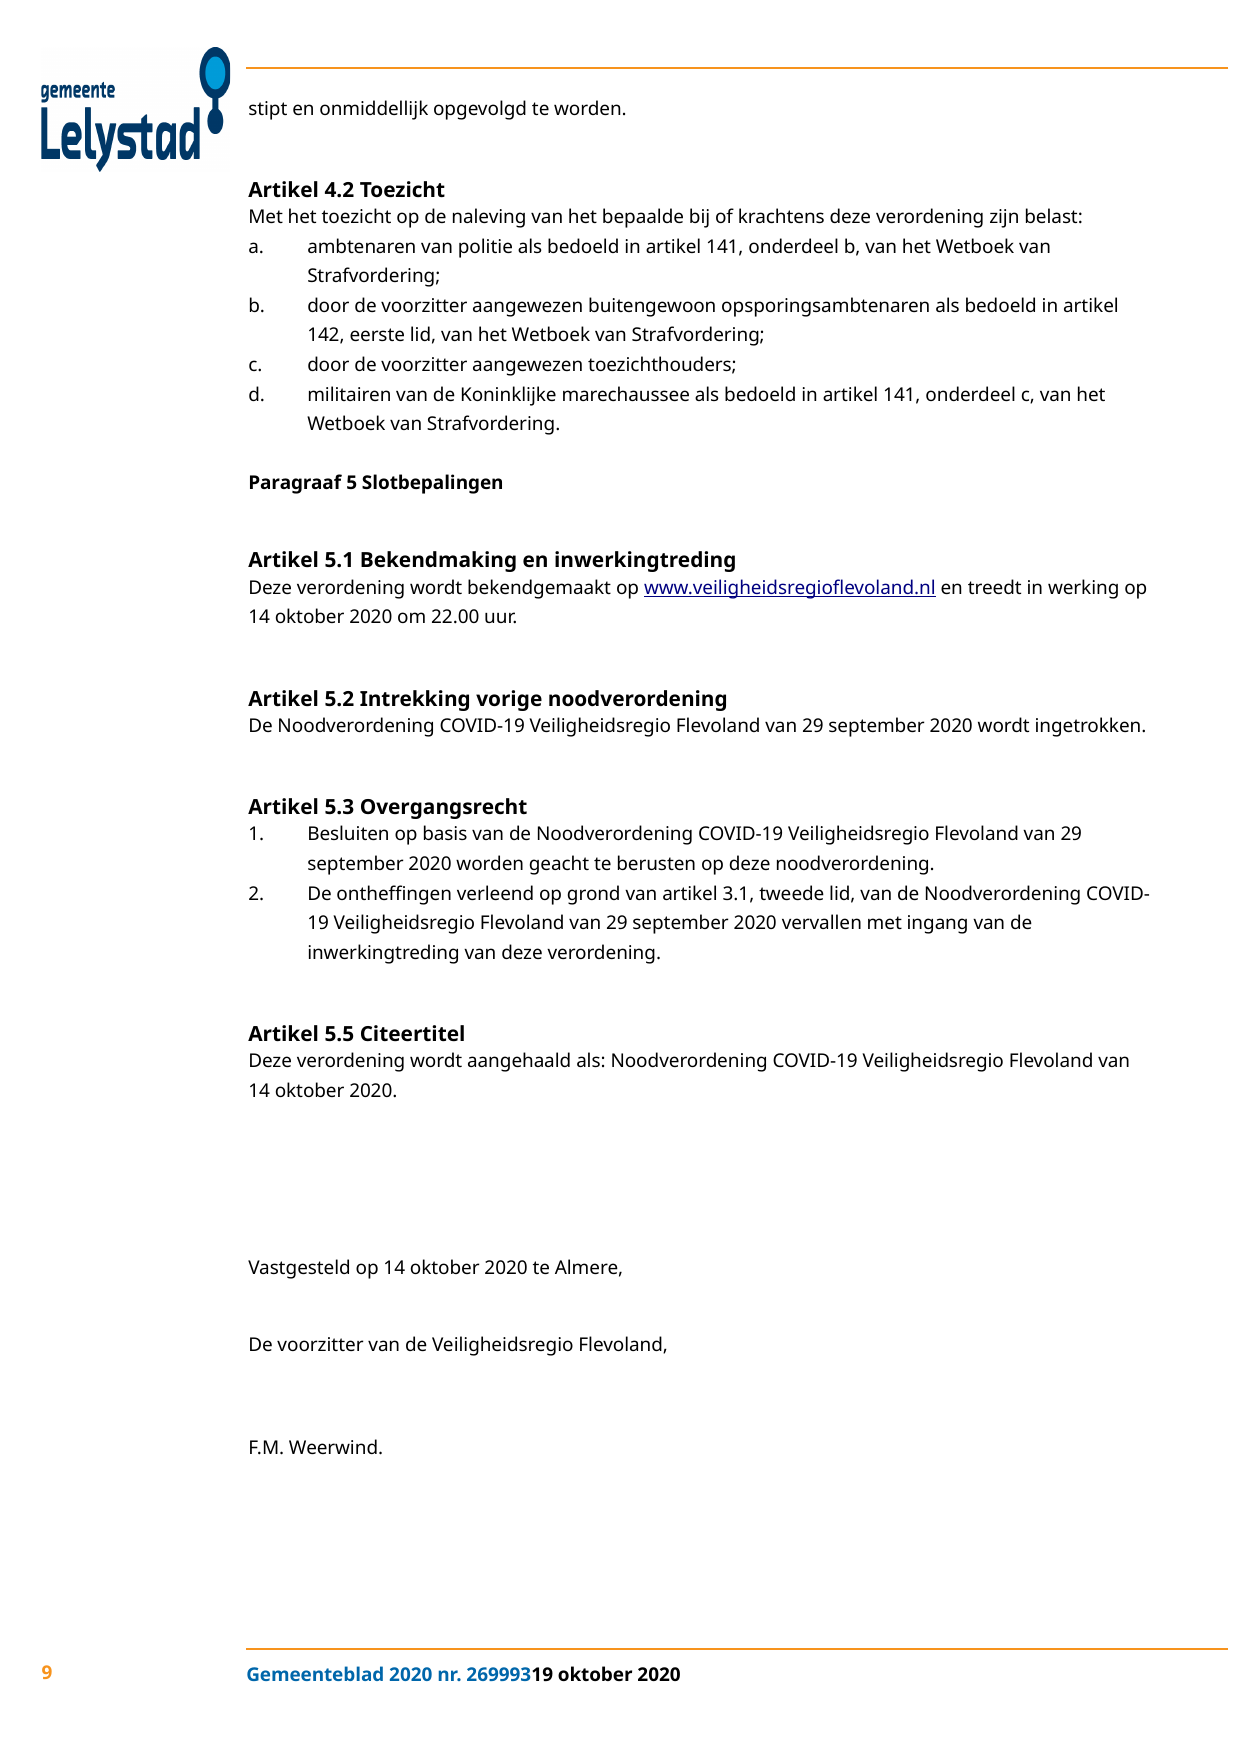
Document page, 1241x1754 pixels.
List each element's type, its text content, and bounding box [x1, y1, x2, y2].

text Met het toezicht op de naleving van het bepaalde bij of krachtens deze verordening zijn belast: [248, 203, 1152, 229]
list door de voorzitter aangewezen buitengewoon opsporingsambtenaren als bedoeld in artikel 142, eerste lid, van het Wetboek van Strafvordering; [248, 292, 1152, 347]
text Vastgesteld op 14 oktober 2020 te Almere, [248, 1254, 1152, 1280]
text De voorzitter van de Veiligheidsregio Flevoland, [248, 1332, 1152, 1357]
text Deze verordening wordt aangehaald als: Noodverordening COVID-19 Veiligheidsregio Flevoland van 14 oktober 2020. [248, 1047, 1152, 1103]
text Artikel 5.3 Overgangsrecht [248, 792, 1152, 821]
text Paragraaf 5 Slotbepalingen [248, 469, 1152, 495]
text F.M. Weerwind. [248, 1434, 1152, 1460]
text Artikel 5.2 Intrekking vorige noodverordening [248, 684, 1152, 712]
text Artikel 5.5 Citeertitel [248, 1019, 1152, 1047]
text Deze verordening wordt bekendgemaakt op www.veiligheidsregioflevoland.nl en treedt in werking op 14 oktober 2020 om 22.00 uur. [248, 574, 1152, 629]
text Artikel 5.1 Bekendmaking en inwerkingtreding [248, 546, 1152, 574]
list door de voorzitter aangewezen toezichthouders; [248, 351, 1152, 377]
text stipt en onmiddellijk opgevolgd te worden. [248, 95, 1152, 121]
list De ontheffingen verleend op grond van artikel 3.1, tweede lid, van de Noodverordening COVID-19 Veiligheidsregio Flevoland van 29 september 2020 vervallen met ingang van de inwerkingtreding van deze verordening. [248, 880, 1152, 964]
list ambtenaren van politie als bedoeld in artikel 141, onderdeel b, van het Wetboek van Strafvordering; [248, 233, 1152, 288]
list militairen van de Koninklijke marechaussee als bedoeld in artikel 141, onderdeel c, van het Wetboek van Strafvordering. [248, 381, 1152, 436]
list Besluiten op basis van de Noodverordening COVID-19 Veiligheidsregio Flevoland van 29 september 2020 worden geacht te berusten op deze noodverordening. [248, 821, 1152, 876]
text De Noodverordening COVID-19 Veiligheidsregio Flevoland van 29 september 2020 wordt ingetrokken. [248, 712, 1152, 738]
picture [41, 47, 231, 172]
text Artikel 4.2 Toezicht [248, 175, 1152, 203]
